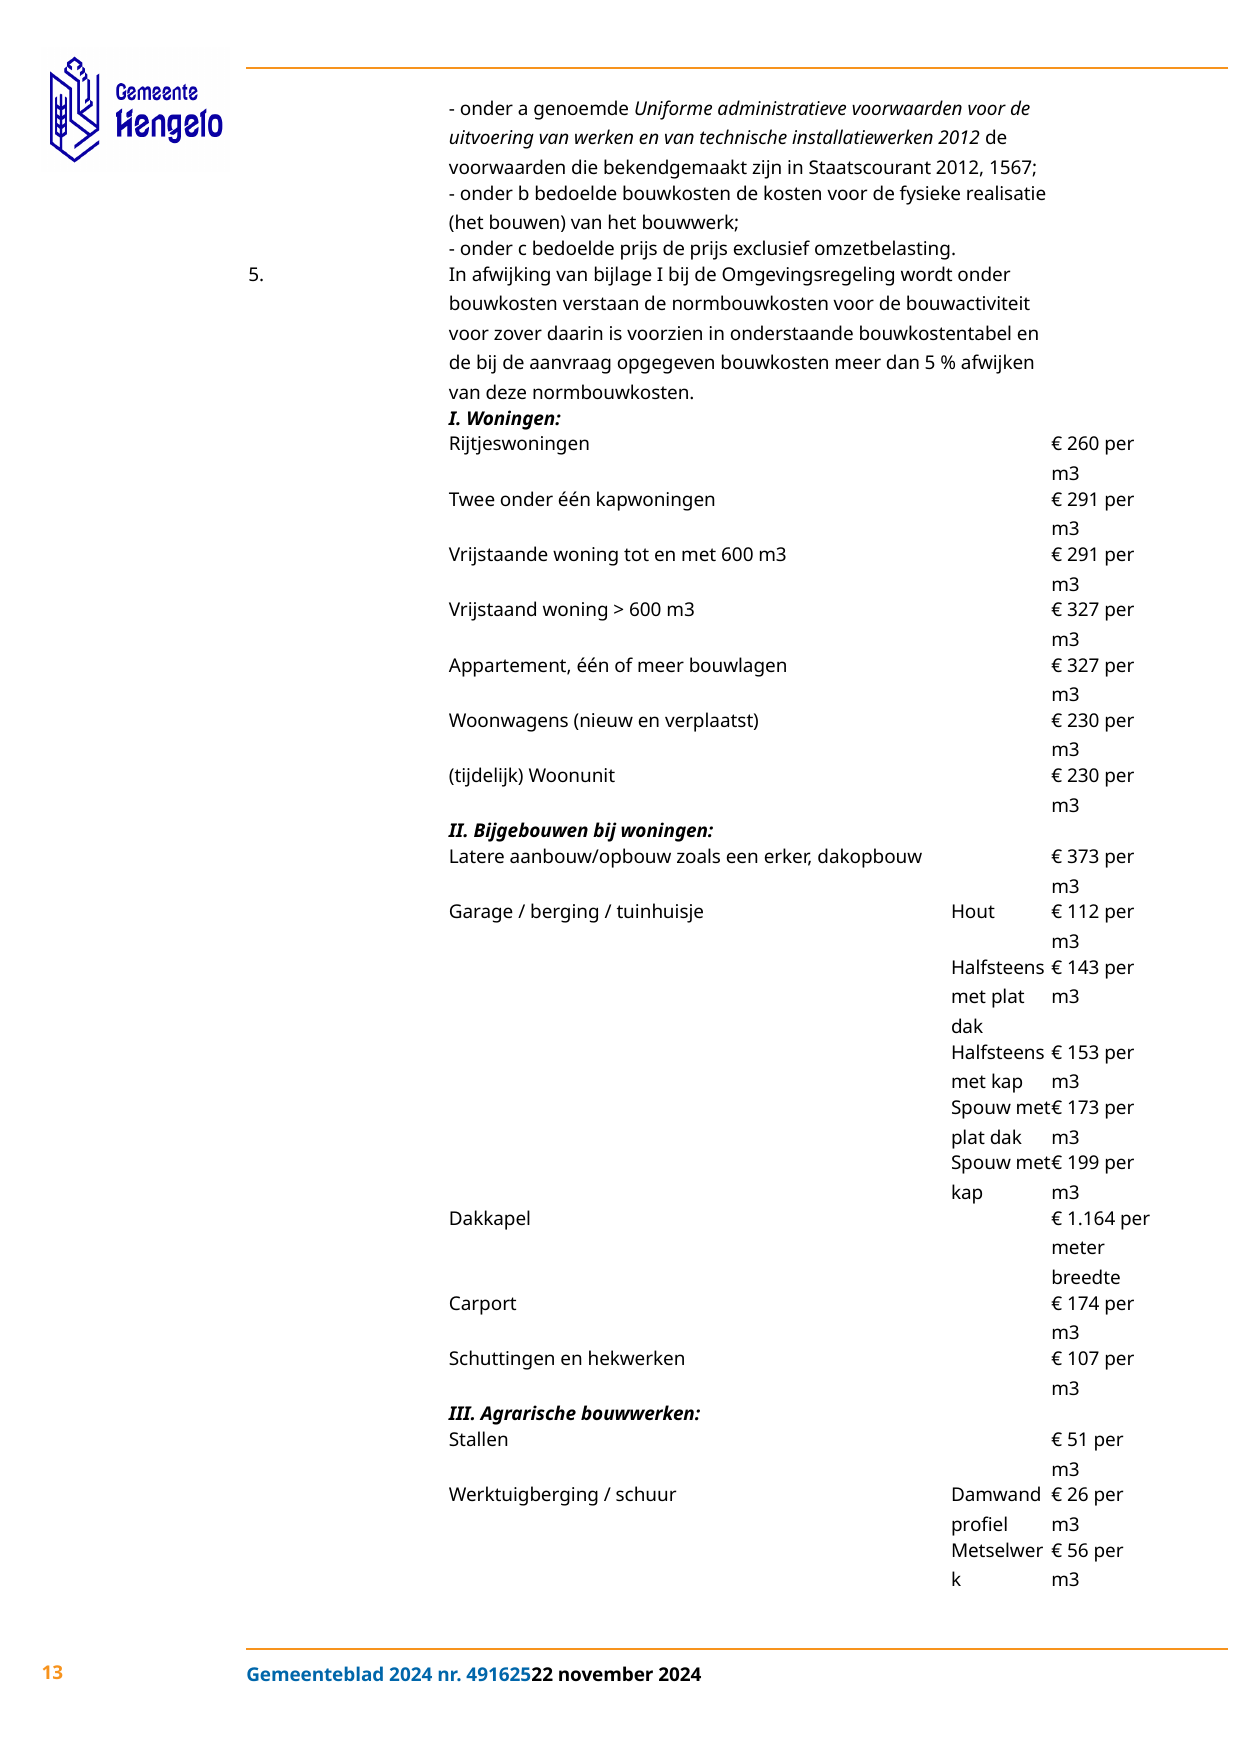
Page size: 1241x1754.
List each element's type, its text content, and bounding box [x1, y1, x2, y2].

table_cell [248, 405, 348, 431]
table_cell [248, 1205, 348, 1290]
table_cell Schuttingen en hekwerken [449, 1345, 951, 1400]
table_cell € 107 per m3 [1051, 1345, 1152, 1400]
table_cell Appartement, één of meer bouwlagen [449, 652, 1051, 707]
table_cell Halfsteens met kap [951, 1039, 1051, 1094]
table_cell [348, 1400, 449, 1426]
table_cell € 327 per m3 [1051, 596, 1152, 652]
table_cell [348, 1039, 449, 1094]
table_cell [348, 541, 449, 596]
table_cell [449, 1150, 951, 1205]
table_cell € 291 per m3 [1051, 486, 1152, 541]
table_cell [348, 1481, 449, 1537]
table_cell [248, 1537, 348, 1592]
table_cell [449, 1537, 951, 1592]
table_cell [348, 235, 449, 261]
table_cell Metselwerk [951, 1537, 1051, 1592]
table_cell Woonwagens (nieuw en verplaatst) [449, 707, 1051, 762]
table_cell € 143 per m3 [1051, 954, 1152, 1039]
table_cell Dakkapel [449, 1205, 951, 1290]
table_cell [449, 954, 951, 1039]
table_cell [348, 1094, 449, 1149]
table_cell [248, 1150, 348, 1205]
table_cell [348, 431, 449, 486]
table_cell € 173 per m3 [1051, 1094, 1152, 1149]
table_cell [348, 1150, 449, 1205]
table_cell € 199 per m3 [1051, 1150, 1152, 1205]
table_cell [348, 596, 449, 652]
table_cell Carport [449, 1290, 951, 1345]
table_cell [348, 899, 449, 954]
table_cell [248, 95, 348, 180]
table_cell [449, 1039, 951, 1094]
table_cell - onder b bedoelde bouwkosten de kosten voor de fysieke realisatie (het bouwen) van het bouwwerk; [449, 180, 1051, 235]
table_cell [348, 844, 449, 899]
table_cell [348, 1205, 449, 1290]
table_cell [1051, 818, 1152, 843]
table_cell [248, 844, 348, 899]
table_cell € 373 per m3 [1051, 844, 1152, 899]
table_cell [248, 1290, 348, 1345]
table_cell [348, 261, 449, 405]
table_cell [248, 596, 348, 652]
table_cell [248, 1039, 348, 1094]
table_cell [248, 1400, 348, 1426]
table_cell (tijdelijk) Woonunit [449, 763, 1051, 818]
table_cell Spouw met kap [951, 1150, 1051, 1205]
table_cell € 51 per m3 [1051, 1426, 1152, 1481]
table_cell [348, 818, 449, 843]
table_cell [248, 818, 348, 843]
table_cell [1051, 235, 1152, 261]
table_cell [348, 95, 449, 180]
table_cell Vrijstaande woning tot en met 600 m3 [449, 541, 1051, 596]
table_cell [248, 431, 348, 486]
table_cell [348, 180, 449, 235]
table_cell [248, 954, 348, 1039]
table_cell [248, 1094, 348, 1149]
table_cell I. Woningen: [449, 405, 1051, 431]
table_cell [1051, 1400, 1152, 1426]
table_cell Halfsteens met plat dak [951, 954, 1051, 1039]
table_cell [1051, 180, 1152, 235]
table_cell [951, 1290, 1051, 1345]
table_cell - onder a genoemde Uniforme administratieve voorwaarden voor de uitvoering van werken en van technische installatiewerken 2012 de voorwaarden die bekendgemaakt zijn in Staatscourant 2012, 1567; [449, 95, 1051, 180]
table_cell [248, 763, 348, 818]
table_cell € 1.164 per meter breedte [1051, 1205, 1152, 1290]
table_cell Twee onder één kapwoningen [449, 486, 1051, 541]
table_cell Garage / berging / tuinhuisje [449, 899, 951, 954]
table_cell [449, 1094, 951, 1149]
table_cell Latere aanbouw/opbouw zoals een erker, dakopbouw [449, 844, 1051, 899]
table_cell [348, 486, 449, 541]
table_cell In afwijking van bijlage I bij de Omgevingsregeling wordt onder bouwkosten verstaan de normbouwkosten voor de bouwactiviteit voor zover daarin is voorzien in onderstaande bouwkostentabel en de bij de aanvraag opgegeven bouwkosten meer dan 5 % afwijken van deze normbouwkosten. [449, 261, 1051, 405]
table_cell € 327 per m3 [1051, 652, 1152, 707]
table_cell [248, 1426, 348, 1481]
table_cell [248, 235, 348, 261]
table_cell [248, 486, 348, 541]
table_cell - onder c bedoelde prijs de prijs exclusief omzetbelasting. [449, 235, 1051, 261]
table_cell € 230 per m3 [1051, 707, 1152, 762]
table_cell Damwandprofiel [951, 1481, 1051, 1537]
table_cell Werktuigberging / schuur [449, 1481, 951, 1537]
table_cell € 153 per m3 [1051, 1039, 1152, 1094]
table_cell Stallen [449, 1426, 951, 1481]
table_cell [348, 1290, 449, 1345]
picture [41, 47, 231, 172]
table_cell [348, 1426, 449, 1481]
table_cell [951, 1345, 1051, 1400]
table_cell [248, 541, 348, 596]
table_cell € 291 per m3 [1051, 541, 1152, 596]
table_cell [248, 1345, 348, 1400]
table_cell [348, 763, 449, 818]
table_cell € 230 per m3 [1051, 763, 1152, 818]
table_cell [1051, 95, 1152, 180]
table_cell € 174 per m3 [1051, 1290, 1152, 1345]
table_cell [248, 707, 348, 762]
table_cell [348, 1345, 449, 1400]
table_cell € 26 per m3 [1051, 1481, 1152, 1537]
table_cell € 260 per m3 [1051, 431, 1152, 486]
table_cell Hout [951, 899, 1051, 954]
table_cell [951, 1426, 1051, 1481]
table_cell Rijtjeswoningen [449, 431, 1051, 486]
table_cell [348, 1537, 449, 1592]
table_cell II. Bijgebouwen bij woningen: [449, 818, 1051, 843]
table_cell [348, 954, 449, 1039]
table_cell [348, 707, 449, 762]
table_cell Spouw met plat dak [951, 1094, 1051, 1149]
table_cell 5. [248, 261, 348, 405]
table_cell Vrijstaand woning > 600 m3 [449, 596, 1051, 652]
table_cell € 56 per m3 [1051, 1537, 1152, 1592]
table_cell [348, 405, 449, 431]
table_cell € 112 per m3 [1051, 899, 1152, 954]
table_cell [348, 652, 449, 707]
table_cell [248, 652, 348, 707]
table_cell III. Agrarische bouwwerken: [449, 1400, 1051, 1426]
table_cell [248, 1481, 348, 1537]
table_cell [951, 1205, 1051, 1290]
table_cell [1051, 405, 1152, 431]
table_cell [248, 899, 348, 954]
table_cell [1051, 261, 1152, 405]
table_cell [248, 180, 348, 235]
